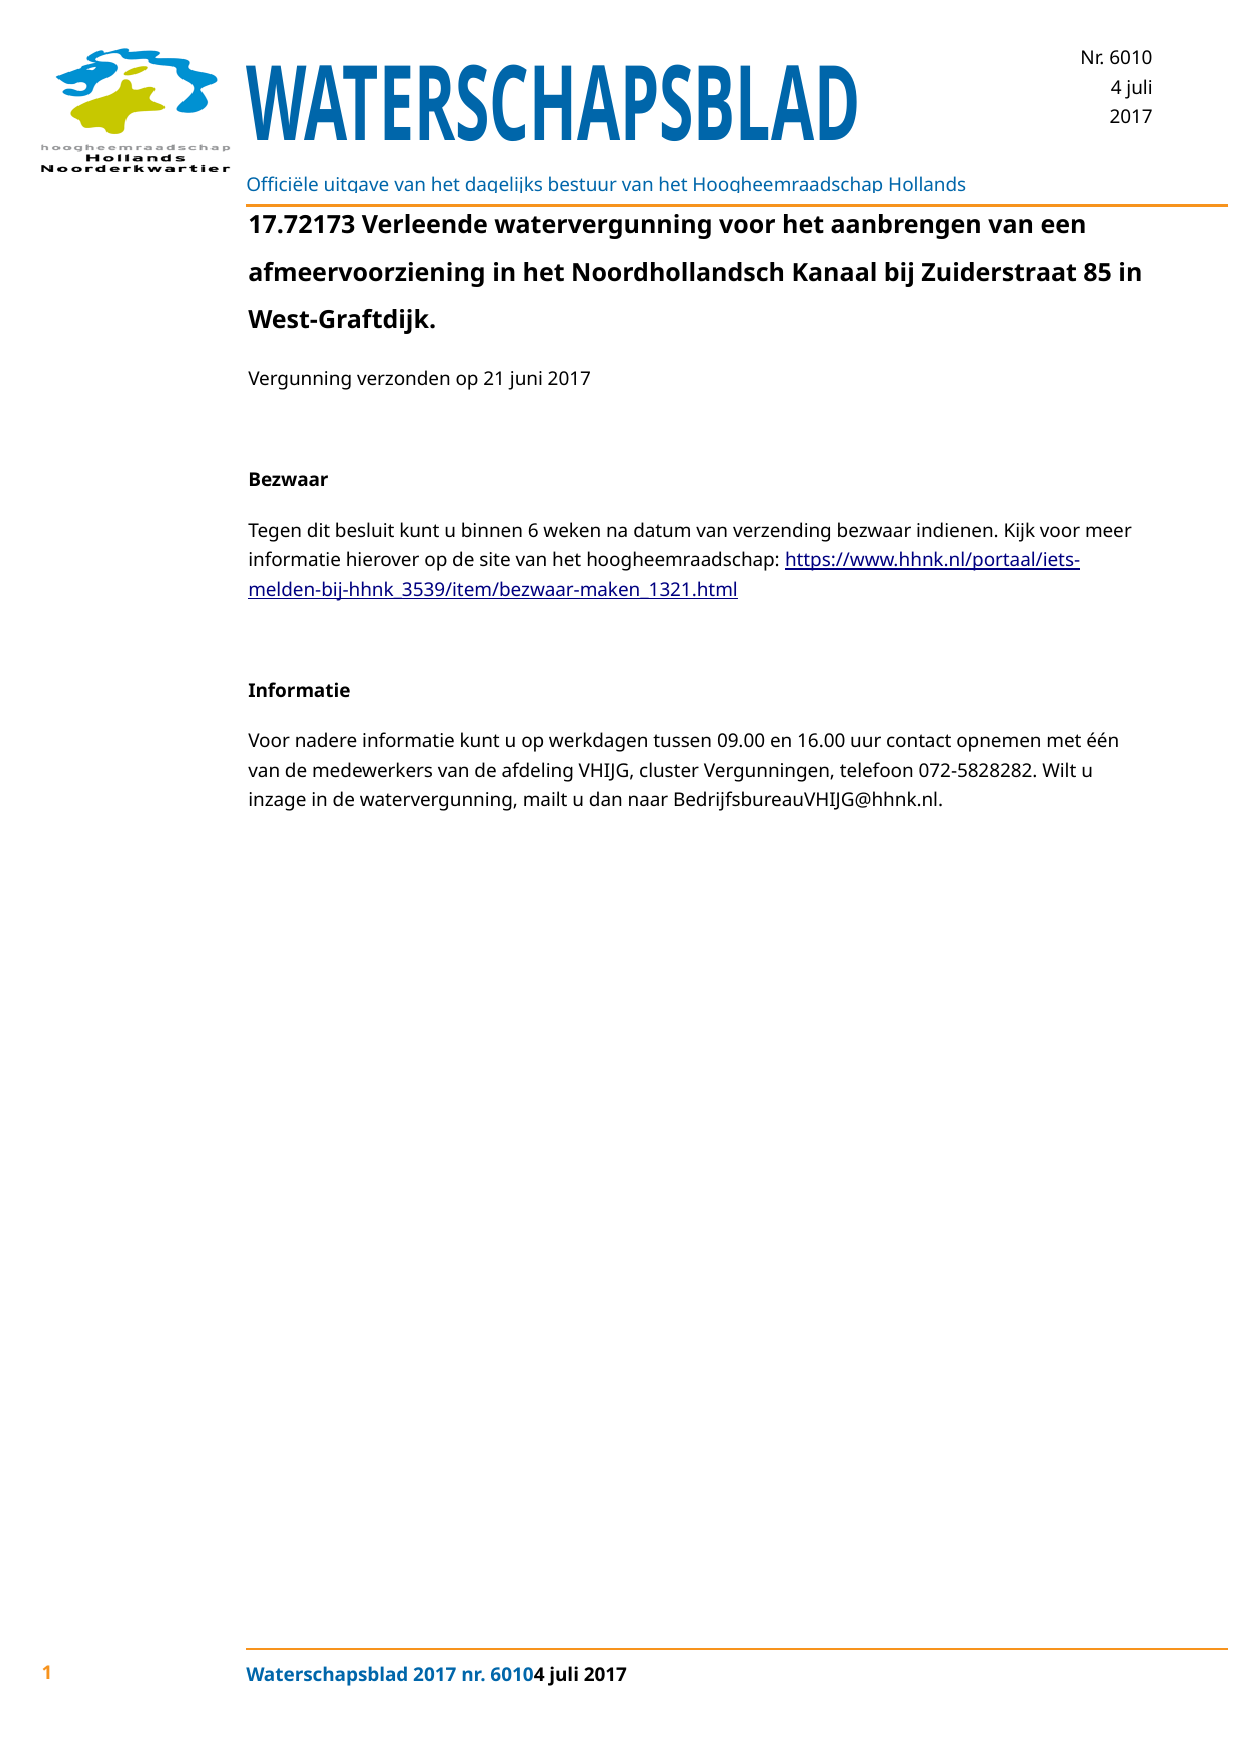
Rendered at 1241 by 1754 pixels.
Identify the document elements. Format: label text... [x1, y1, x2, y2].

text Informatie [248, 677, 1152, 702]
text Voor nadere informatie kunt u op werkdagen tussen 09.00 en 16.00 uur contact opnemen met één van de medewerkers van de afdeling VHIJG, cluster Vergunningen, telefoon 072-5828282. Wilt u inzage in de watervergunning, mailt u dan naar BedrijfsbureauVHIJG@hhnk.nl. [248, 727, 1152, 812]
text Tegen dit besluit kunt u binnen 6 weken na datum van verzending bezwaar indienen. Kijk voor meer informatie hierover op de site van het hoogheemraadschap: https://www.hhnk.nl/portaal/iets-melden-bij-hhnk_3539/item/bezwaar-maken_1321.html [248, 517, 1152, 602]
picture [41, 47, 231, 172]
text Vergunning verzonden op 21 juni 2017 [248, 366, 1152, 391]
text Bezwaar [248, 466, 1152, 492]
text 17.72173 Verleende watervergunning voor het aanbrengen van een afmeervoorziening in het Noordhollandsch Kanaal bij Zuiderstraat 85 in West-Graftdijk. [248, 207, 1152, 336]
